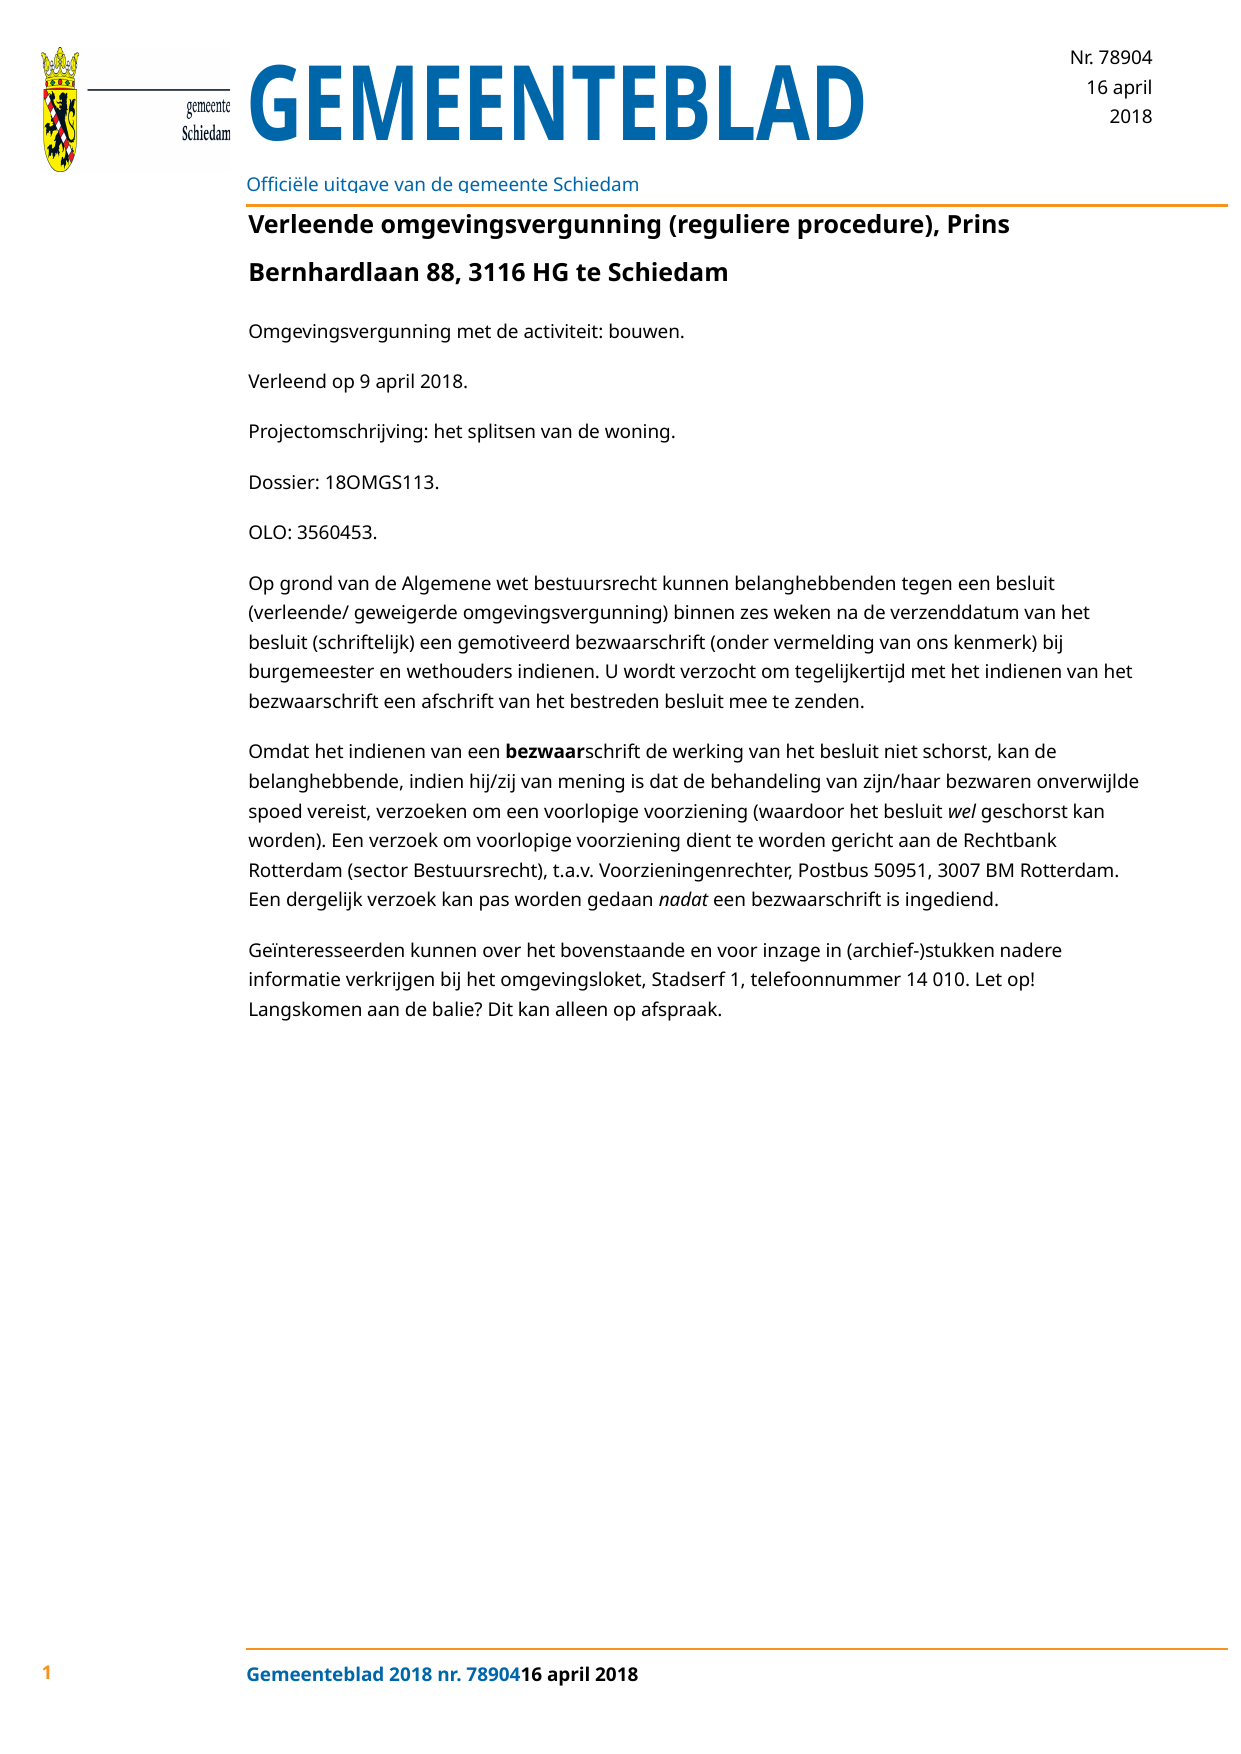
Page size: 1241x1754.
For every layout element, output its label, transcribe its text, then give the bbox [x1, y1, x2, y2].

text Verleend op 9 april 2018. [248, 368, 1152, 394]
picture [41, 47, 231, 172]
text Dossier: 18OMGS113. [248, 469, 1152, 495]
text Projectomschrijving: het splitsen van de woning. [248, 419, 1152, 444]
text Omdat het indienen van een bezwaarschrift de werking van het besluit niet schorst, kan de belanghebbende, indien hij/zij van mening is dat de behandeling van zijn/haar bezwaren onverwijlde spoed vereist, verzoeken om een voorlopige voorziening (waardoor het besluit wel geschorst kan worden). Een verzoek om voorlopige voorziening dient te worden gericht aan de Rechtbank Rotterdam (sector Bestuursrecht), t.a.v. Voorzieningenrechter, Postbus 50951, 3007 BM Rotterdam. Een dergelijk verzoek kan pas worden gedaan nadat een bezwaarschrift is ingediend. [248, 739, 1152, 912]
text OLO: 3560453. [248, 519, 1152, 545]
text Verleende omgevingsvergunning (reguliere procedure), Prins Bernhardlaan 88, 3116 HG te Schiedam [248, 207, 1152, 288]
text Geïnteresseerden kunnen over het bovenstaande en voor inzage in (archief-)stukken nadere informatie verkrijgen bij het omgevingsloket, Stadserf 1, telefoonnummer 14 010. Let op! Langskomen aan de balie? Dit kan alleen op afspraak. [248, 937, 1152, 1022]
text Op grond van de Algemene wet bestuursrecht kunnen belanghebbenden tegen een besluit (verleende/ geweigerde omgevingsvergunning) binnen zes weken na de verzenddatum van het besluit (schriftelijk) een gemotiveerd bezwaarschrift (onder vermelding van ons kenmerk) bij burgemeester en wethouders indienen. U wordt verzocht om tegelijkertijd met het indienen van het bezwaarschrift een afschrift van het bestreden besluit mee te zenden. [248, 570, 1152, 714]
text Omgevingsvergunning met de activiteit: bouwen. [248, 318, 1152, 344]
